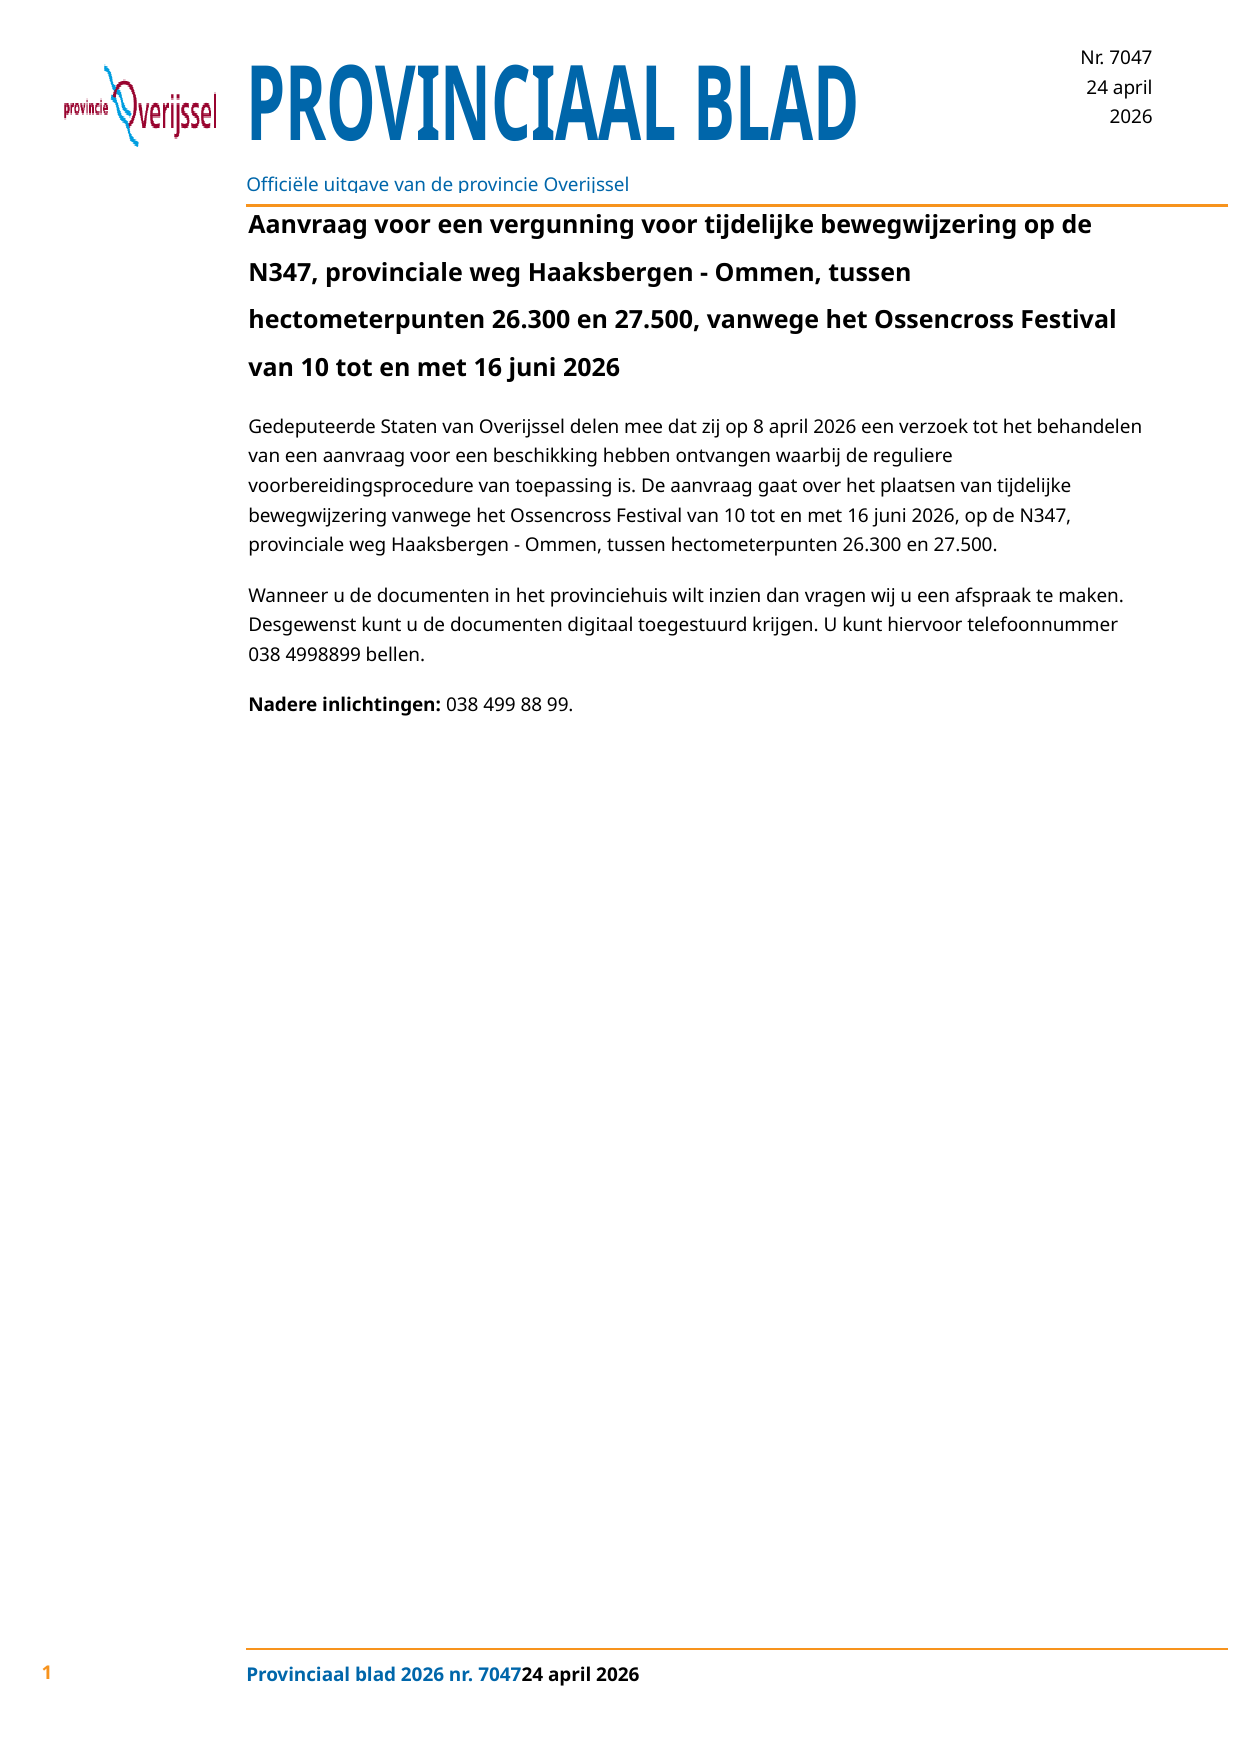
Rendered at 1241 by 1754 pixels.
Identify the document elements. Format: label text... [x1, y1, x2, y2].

text Wanneer u de documenten in het provinciehuis wilt inzien dan vragen wij u een afspraak te maken. Desgewenst kunt u de documenten digitaal toegestuurd krijgen. U kunt hiervoor telefoonnummer 038 4998899 bellen. [248, 582, 1152, 667]
picture [41, 47, 231, 172]
text Aanvraag voor een vergunning voor tijdelijke bewegwijzering op de N347, provinciale weg Haaksbergen - Ommen, tussen hectometerpunten 26.300 en 27.500, vanwege het Ossencross Festival van 10 tot en met 16 juni 2026 [248, 207, 1152, 384]
text Gedeputeerde Staten van Overijssel delen mee dat zij op 8 april 2026 een verzoek tot het behandelen van een aanvraag voor een beschikking hebben ontvangen waarbij de reguliere voorbereidingsprocedure van toepassing is. De aanvraag gaat over het plaatsen van tijdelijke bewegwijzering vanwege het Ossencross Festival van 10 tot en met 16 juni 2026, op de N347, provinciale weg Haaksbergen - Ommen, tussen hectometerpunten 26.300 en 27.500. [248, 413, 1152, 557]
text Nadere inlichtingen: 038 499 88 99. [248, 691, 1152, 717]
